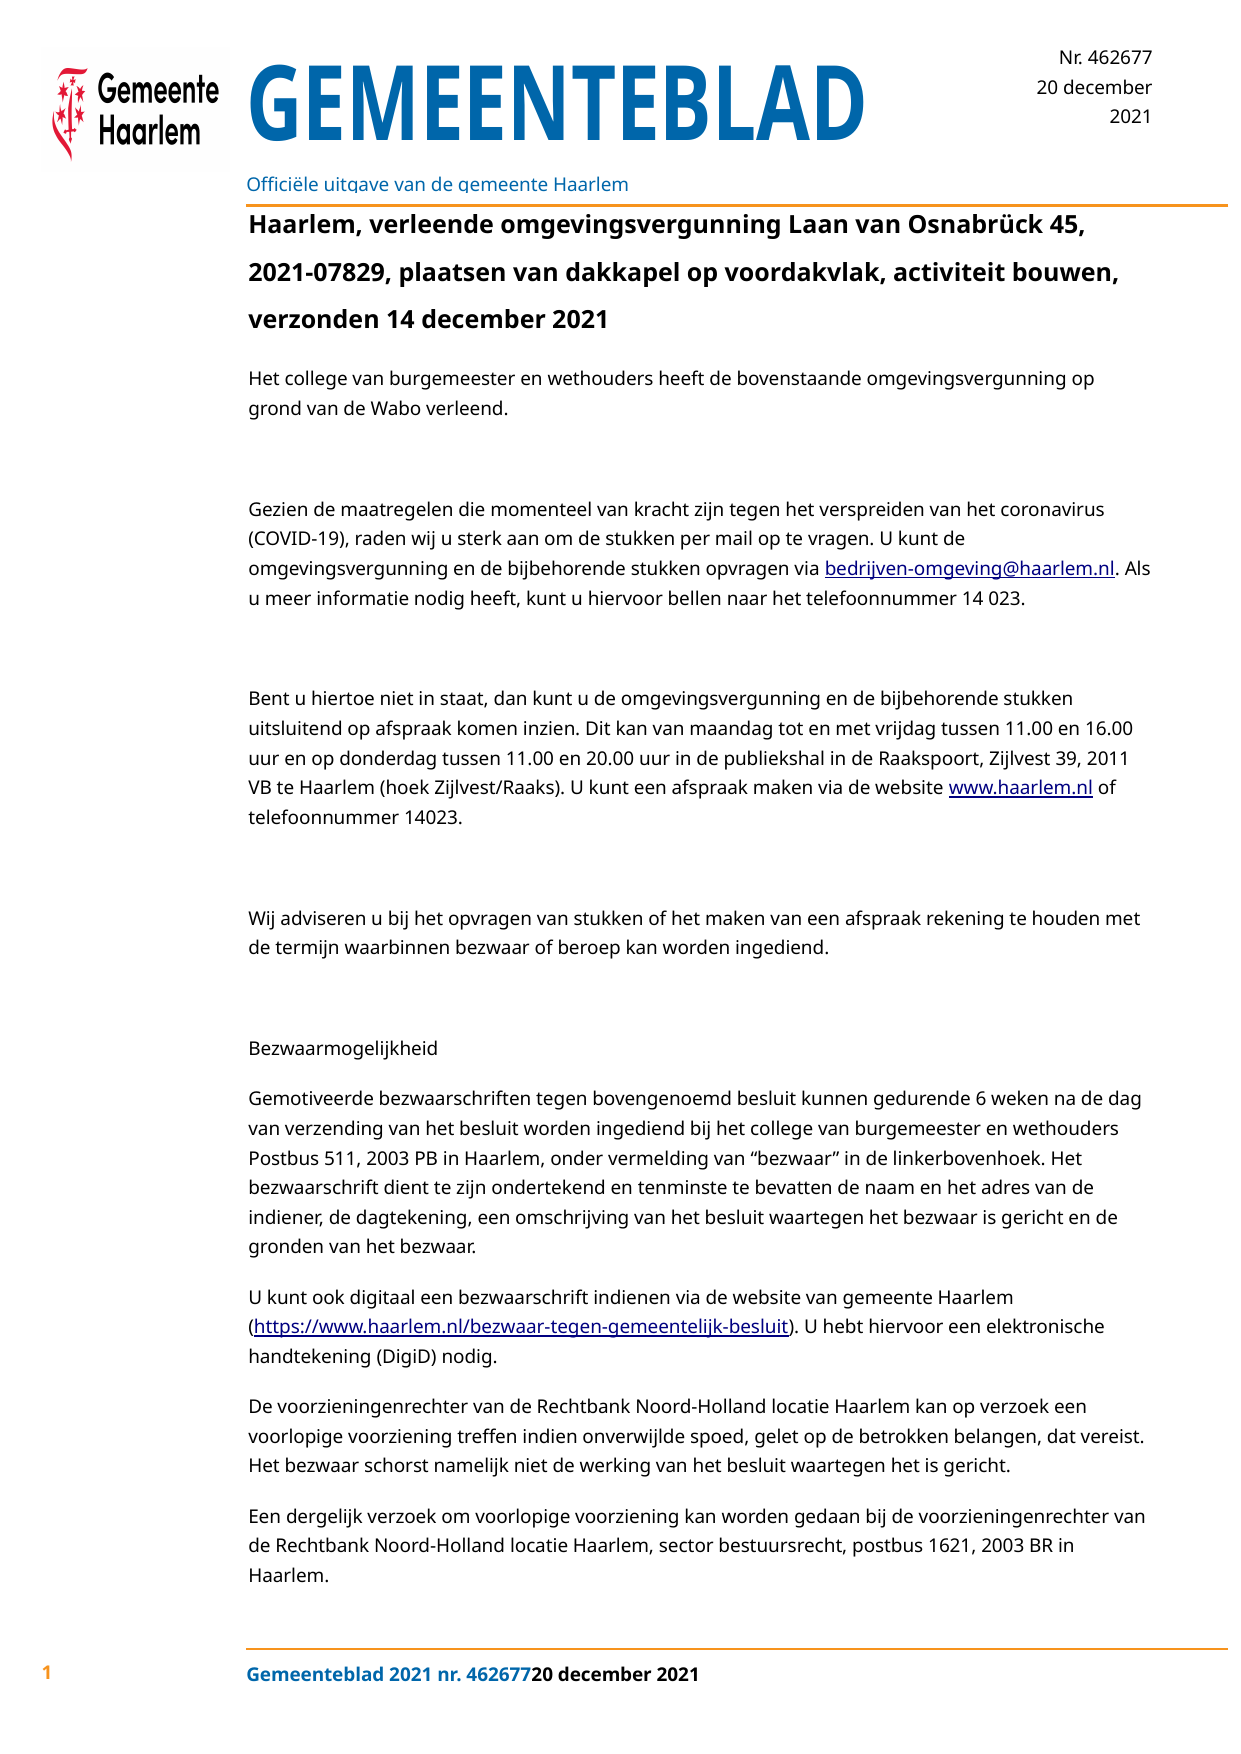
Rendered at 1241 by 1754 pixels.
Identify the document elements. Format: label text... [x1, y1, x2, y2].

text Het college van burgemeester en wethouders heeft de bovenstaande omgevingsvergunning op grond van de Wabo verleend. [248, 366, 1152, 421]
text De voorzieningenrechter van de Rechtbank Noord-Holland locatie Haarlem kan op verzoek een voorlopige voorziening treffen indien onverwijlde spoed, gelet op de betrokken belangen, dat vereist. Het bezwaar schorst namelijk niet de werking van het besluit waartegen het is gericht. [248, 1393, 1152, 1478]
picture [41, 47, 231, 172]
text Bent u hiertoe niet in staat, dan kunt u de omgevingsvergunning en de bijbehorende stukken uitsluitend op afspraak komen inzien. Dit kan van maandag tot en met vrijdag tussen 11.00 en 16.00 uur en op donderdag tussen 11.00 en 20.00 uur in de publiekshal in de Raakspoort, Zijlvest 39, 2011 VB te Haarlem (hoek Zijlvest/Raaks). U kunt een afspraak maken via de website www.haarlem.nl of telefoonnummer 14023. [248, 686, 1152, 829]
text Wij adviseren u bij het opvragen van stukken of het maken van een afspraak rekening te houden met de termijn waarbinnen bezwaar of beroep kan worden ingediend. [248, 905, 1152, 960]
text Gemotiveerde bezwaarschriften tegen bovengenoemd besluit kunnen gedurende 6 weken na de dag van verzending van het besluit worden ingediend bij het college van burgemeester en wethouders Postbus 511, 2003 PB in Haarlem, onder vermelding van “bezwaar” in de linkerbovenhoek. Het bezwaarschrift dient te zijn ondertekend en tenminste te bevatten de naam en het adres van de indiener, de dagtekening, een omschrijving van het besluit waartegen het bezwaar is gericht en de gronden van het bezwaar. [248, 1086, 1152, 1259]
text U kunt ook digitaal een bezwaarschrift indienen via de website van gemeente Haarlem (https://www.haarlem.nl/bezwaar-tegen-gemeentelijk-besluit). U hebt hiervoor een elektronische handtekening (DigiD) nodig. [248, 1284, 1152, 1369]
text Haarlem, verleende omgevingsvergunning Laan van Osnabrück 45, 2021-07829, plaatsen van dakkapel op voordakvlak, activiteit bouwen, verzonden 14 december 2021 [248, 207, 1152, 336]
text Bezwaarmogelijkheid [248, 1035, 1152, 1061]
text Gezien de maatregelen die momenteel van kracht zijn tegen het verspreiden van het coronavirus (COVID-19), raden wij u sterk aan om de stukken per mail op te vragen. U kunt de omgevingsvergunning en de bijbehorende stukken opvragen via bedrijven-omgeving@haarlem.nl. Als u meer informatie nodig heeft, kunt u hiervoor bellen naar het telefoonnummer 14 023. [248, 496, 1152, 610]
text Een dergelijk verzoek om voorlopige voorziening kan worden gedaan bij de voorzieningenrechter van de Rechtbank Noord-Holland locatie Haarlem, sector bestuursrecht, postbus 1621, 2003 BR in Haarlem. [248, 1503, 1152, 1588]
